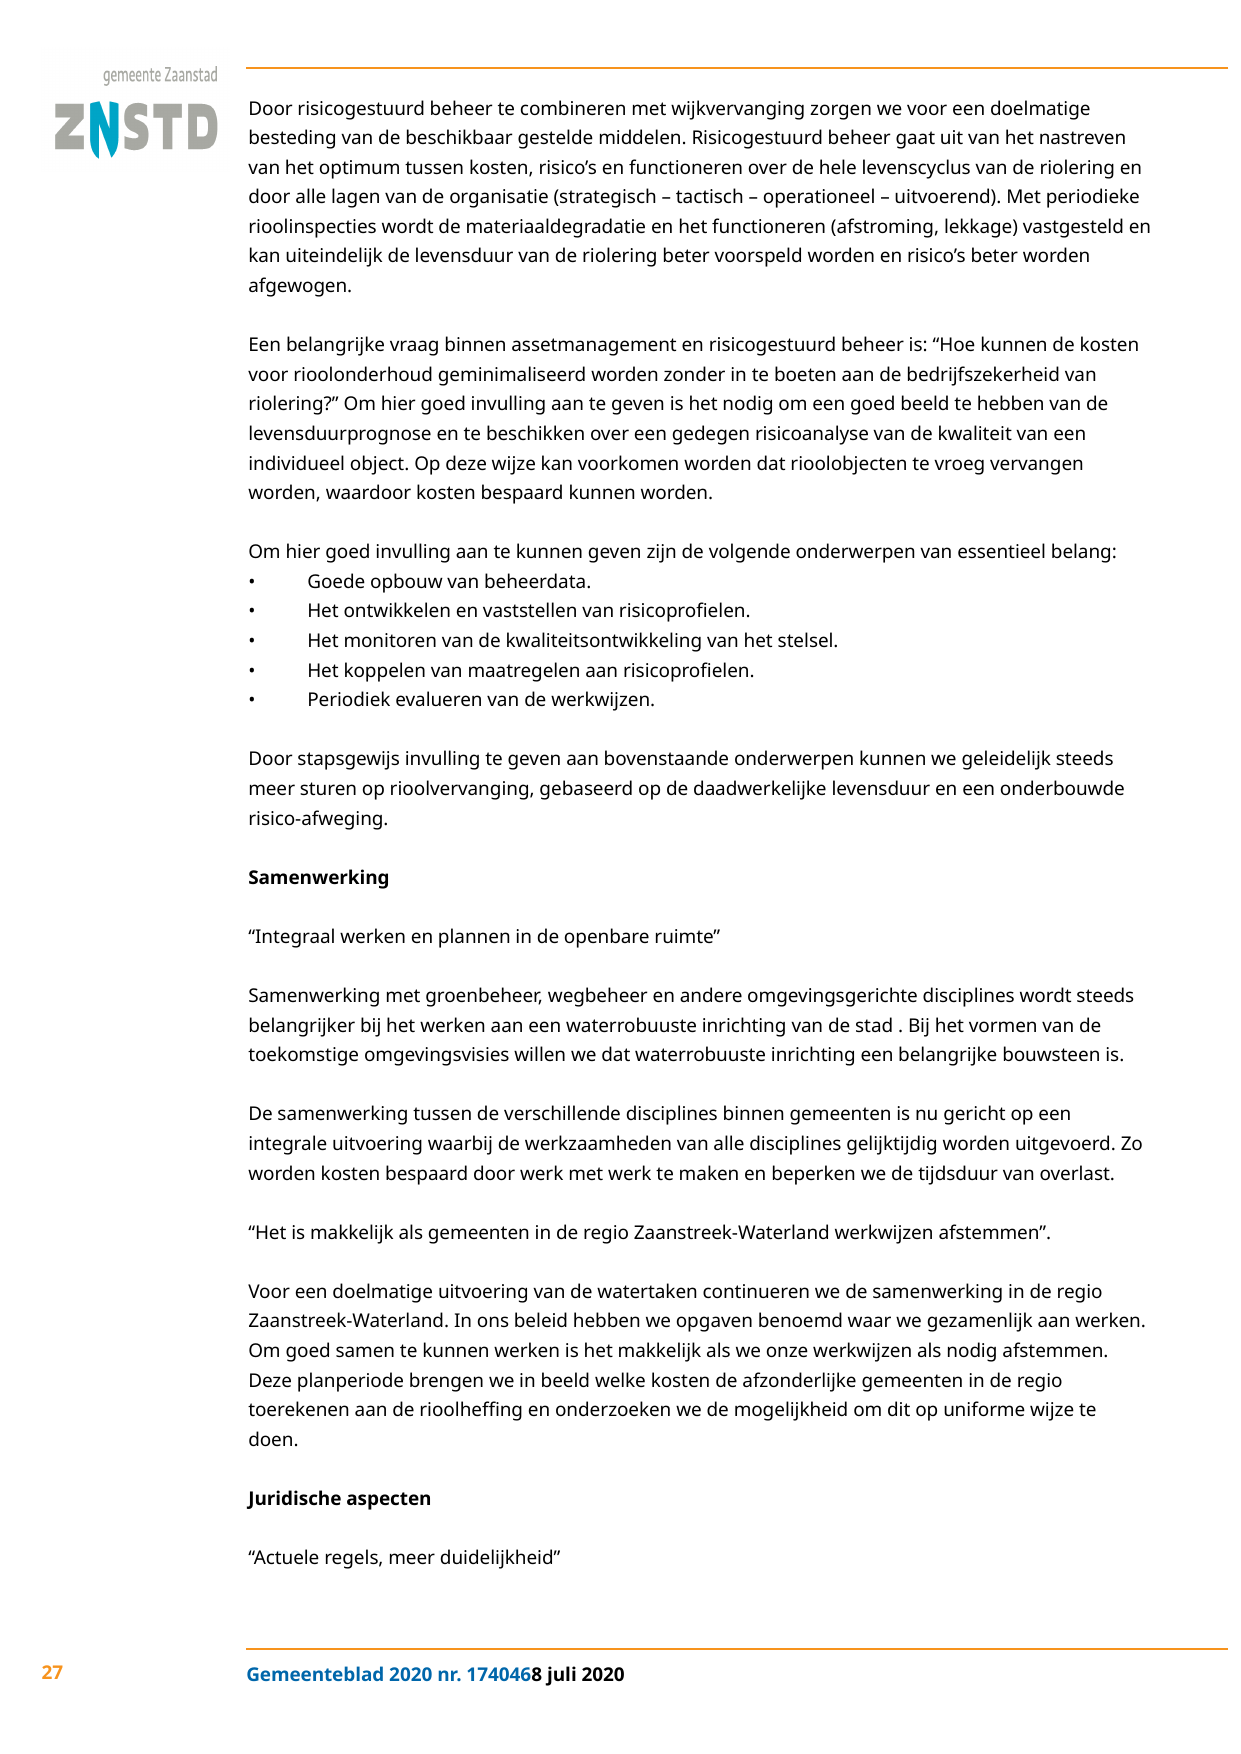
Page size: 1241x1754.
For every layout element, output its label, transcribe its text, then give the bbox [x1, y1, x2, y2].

list Het monitoren van de kwaliteitsontwikkeling van het stelsel. [248, 627, 1152, 653]
text Samenwerking [248, 864, 1152, 890]
text Door risicogestuurd beheer te combineren met wijkvervanging zorgen we voor een doelmatige besteding van de beschikbaar gestelde middelen. Risicogestuurd beheer gaat uit van het nastreven van het optimum tussen kosten, risico’s en functioneren over de hele levenscyclus van de riolering en door alle lagen van de organisatie (strategisch – tactisch – operationeel – uitvoerend). Met periodieke rioolinspecties wordt de materiaaldegradatie en het functioneren (afstroming, lekkage) vastgesteld en kan uiteindelijk de levensduur van de riolering beter voorspeld worden en risico’s beter worden afgewogen. [248, 95, 1152, 298]
text Om hier goed invulling aan te kunnen geven zijn de volgende onderwerpen van essentieel belang: [248, 538, 1152, 564]
text Voor een doelmatige uitvoering van de watertaken continueren we de samenwerking in de regio Zaanstreek-Waterland. In ons beleid hebben we opgaven benoemd waar we gezamenlijk aan werken. Om goed samen te kunnen werken is het makkelijk als we onze werkwijzen als nodig afstemmen. Deze planperiode brengen we in beeld welke kosten de afzonderlijke gemeenten in de regio toerekenen aan de rioolheffing en onderzoeken we de mogelijkheid om dit op uniforme wijze te doen. [248, 1278, 1152, 1452]
text “Actuele regels, meer duidelijkheid” [248, 1544, 1152, 1570]
text Een belangrijke vraag binnen assetmanagement en risicogestuurd beheer is: “Hoe kunnen de kosten voor rioolonderhoud geminimaliseerd worden zonder in te boeten aan de bedrijfszekerheid van riolering?” Om hier goed invulling aan te geven is het nodig om een goed beeld te hebben van de levensduurprognose en te beschikken over een gedegen risicoanalyse van de kwaliteit van een individueel object. Op deze wijze kan voorkomen worden dat rioolobjecten te vroeg vervangen worden, waardoor kosten bespaard kunnen worden. [248, 331, 1152, 505]
list Goede opbouw van beheerdata. [248, 568, 1152, 594]
text Juridische aspecten [248, 1485, 1152, 1511]
list Periodiek evalueren van de werkwijzen. [248, 686, 1152, 712]
list Het koppelen van maatregelen aan risicoprofielen. [248, 657, 1152, 683]
text De samenwerking tussen de verschillende disciplines binnen gemeenten is nu gericht op een integrale uitvoering waarbij de werkzaamheden van alle disciplines gelijktijdig worden uitgevoerd. Zo worden kosten bespaard door werk met werk te maken en beperken we de tijdsduur van overlast. [248, 1101, 1152, 1186]
text Samenwerking met groenbeheer, wegbeheer en andere omgevingsgerichte disciplines wordt steeds belangrijker bij het werken aan een waterrobuuste inrichting van de stad . Bij het vormen van de toekomstige omgevingsvisies willen we dat waterrobuuste inrichting een belangrijke bouwsteen is. [248, 982, 1152, 1067]
text Door stapsgewijs invulling te geven aan bovenstaande onderwerpen kunnen we geleidelijk steeds meer sturen op rioolvervanging, gebaseerd op de daadwerkelijke levensduur en een onderbouwde risico-afweging. [248, 746, 1152, 831]
text “Het is makkelijk als gemeenten in de regio Zaanstreek-Waterland werkwijzen afstemmen”. [248, 1219, 1152, 1245]
text “Integraal werken en plannen in de openbare ruimte” [248, 923, 1152, 949]
picture [41, 47, 231, 172]
list Het ontwikkelen en vaststellen van risicoprofielen. [248, 598, 1152, 623]
